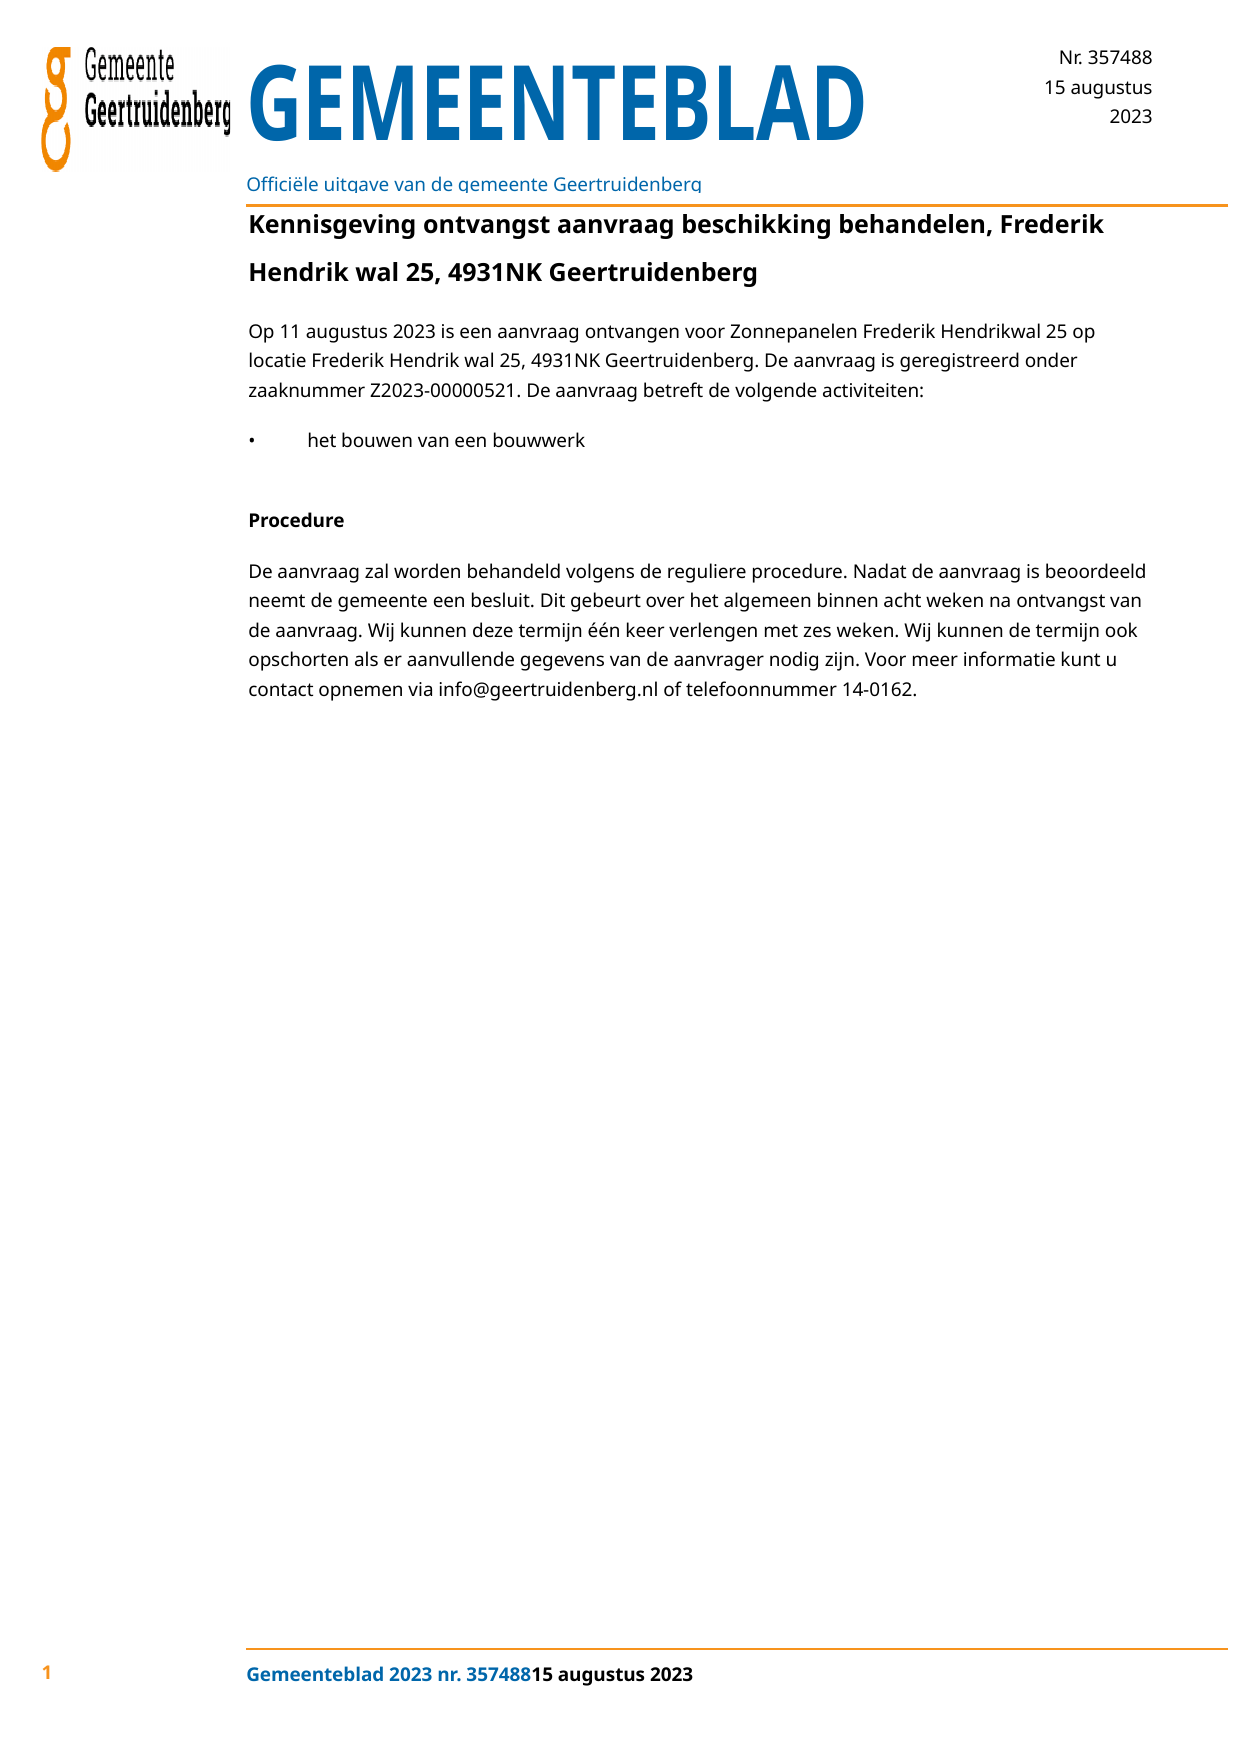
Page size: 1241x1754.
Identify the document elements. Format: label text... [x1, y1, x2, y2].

text Op 11 augustus 2023 is een aanvraag ontvangen voor Zonnepanelen Frederik Hendrikwal 25 op locatie Frederik Hendrik wal 25, 4931NK Geertruidenberg. De aanvraag is geregistreerd onder zaaknummer Z2023-00000521. De aanvraag betreft de volgende activiteiten: [248, 318, 1152, 403]
text Kennisgeving ontvangst aanvraag beschikking behandelen, Frederik Hendrik wal 25, 4931NK Geertruidenberg [248, 207, 1152, 288]
list het bouwen van een bouwwerk [248, 427, 1152, 453]
text De aanvraag zal worden behandeld volgens de reguliere procedure. Nadat de aanvraag is beoordeeld neemt de gemeente een besluit. Dit gebeurt over het algemeen binnen acht weken na ontvangst van de aanvraag. Wij kunnen deze termijn één keer verlengen met zes weken. Wij kunnen de termijn ook opschorten als er aanvullende gegevens van de aanvrager nodig zijn. Voor meer informatie kunt u contact opnemen via info@geertruidenberg.nl of telefoonnummer 14-0162. [248, 558, 1152, 702]
picture [41, 47, 231, 172]
text Procedure [248, 507, 1152, 533]
